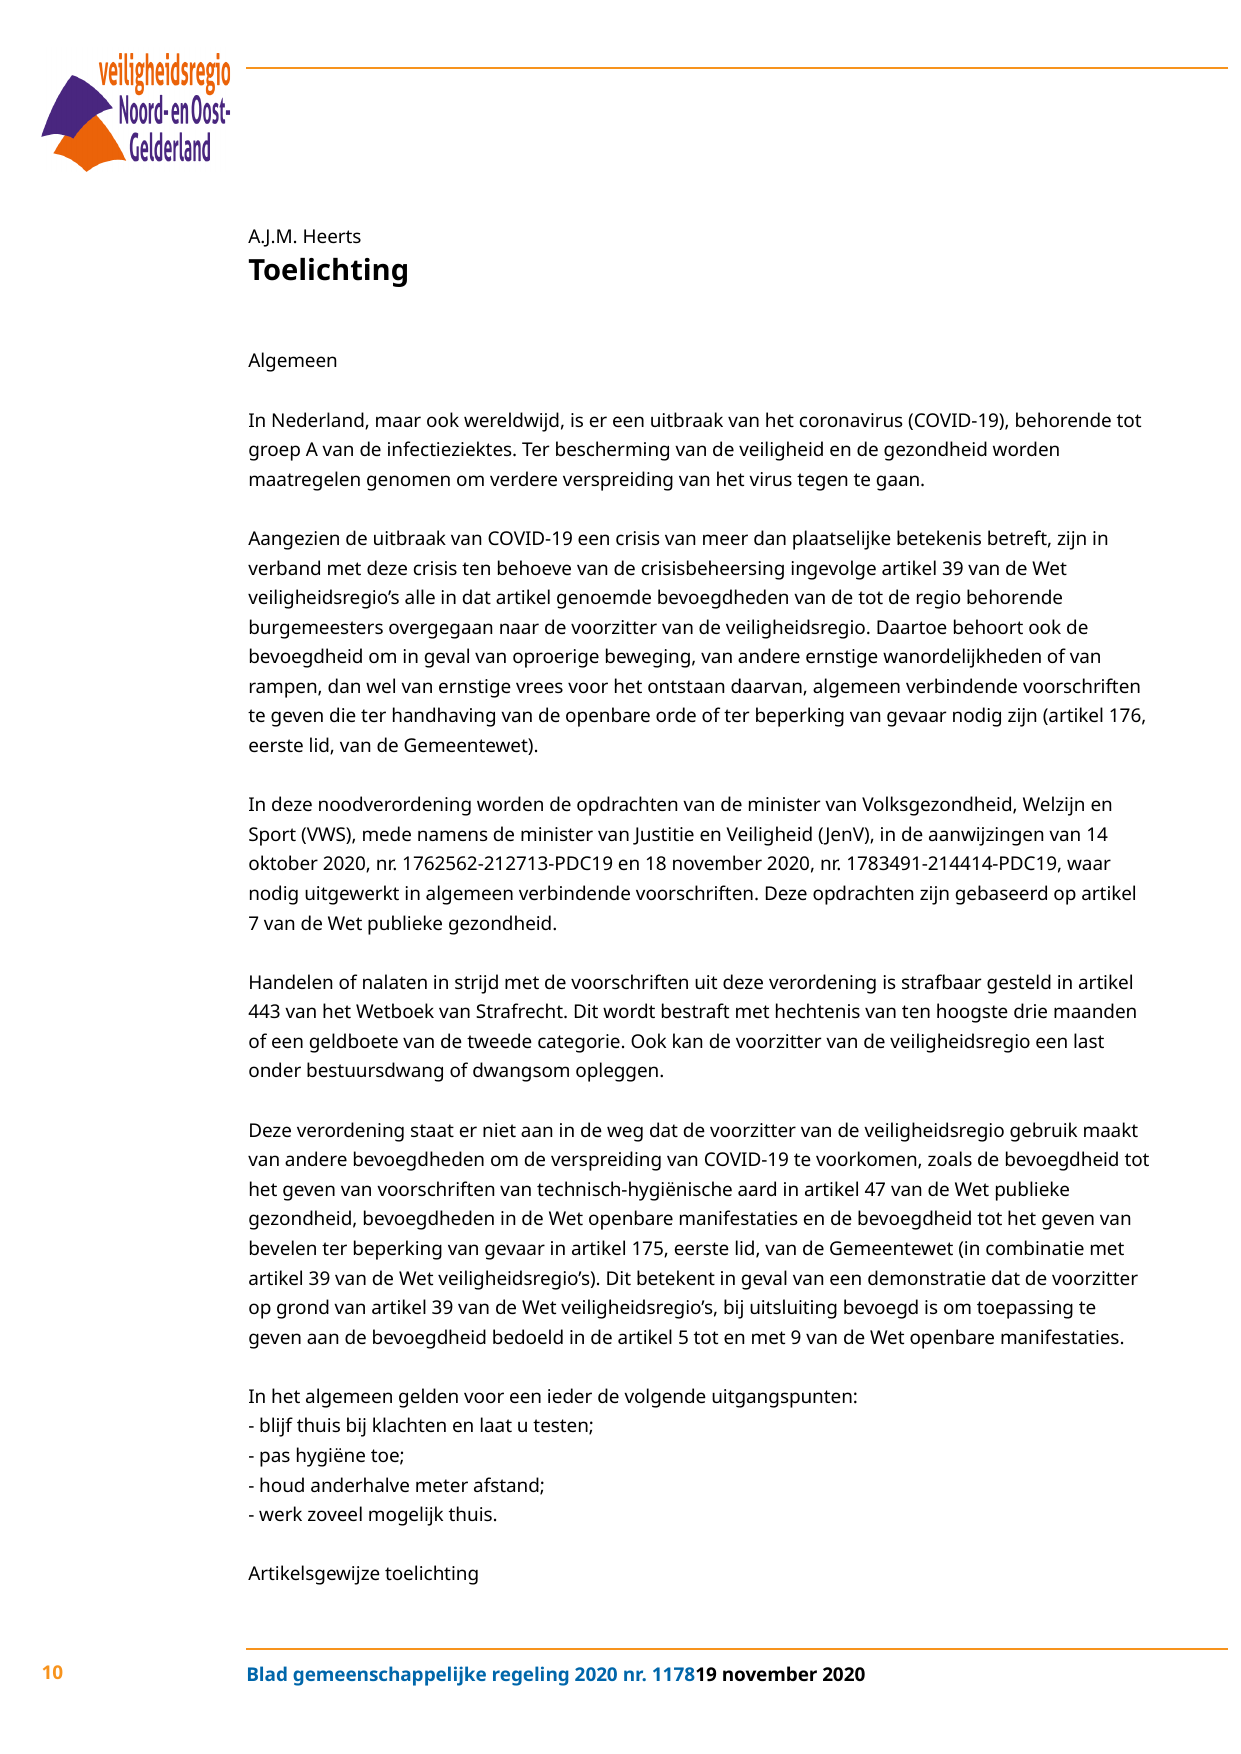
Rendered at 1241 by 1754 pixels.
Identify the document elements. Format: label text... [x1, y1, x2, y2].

text - houd anderhalve meter afstand; [248, 1472, 1152, 1497]
text Toelichting [248, 249, 1152, 289]
text A.J.M. Heerts [248, 223, 1152, 249]
picture [41, 47, 231, 172]
text In Nederland, maar ook wereldwijd, is er een uitbraak van het coronavirus (COVID-19), behorende tot groep A van de infectieziektes. Ter bescherming van de veiligheid en de gezondheid worden maatregelen genomen om verdere verspreiding van het virus tegen te gaan. [248, 407, 1152, 492]
text Deze verordening staat er niet aan in de weg dat de voorzitter van de veiligheidsregio gebruik maakt van andere bevoegdheden om de verspreiding van COVID-19 te voorkomen, zoals de bevoegdheid tot het geven van voorschriften van technisch-hygiënische aard in artikel 47 van de Wet publieke gezondheid, bevoegdheden in de Wet openbare manifestaties en de bevoegdheid tot het geven van bevelen ter beperking van gevaar in artikel 175, eerste lid, van de Gemeentewet (in combinatie met artikel 39 van de Wet veiligheidsregio’s). Dit betekent in geval van een demonstratie dat de voorzitter op grond van artikel 39 van de Wet veiligheidsregio’s, bij uitsluiting bevoegd is om toepassing te geven aan de bevoegdheid bedoeld in de artikel 5 tot en met 9 van de Wet openbare manifestaties. [248, 1117, 1152, 1349]
text - werk zoveel mogelijk thuis. [248, 1501, 1152, 1527]
text In het algemeen gelden voor een ieder de volgende uitgangspunten: [248, 1383, 1152, 1409]
text Handelen of nalaten in strijd met de voorschriften uit deze verordening is strafbaar gesteld in artikel 443 van het Wetboek van Strafrecht. Dit wordt bestraft met hechtenis van ten hoogste drie maanden of een geldboete van de tweede categorie. Ook kan de voorzitter van de veiligheidsregio een last onder bestuursdwang of dwangsom opleggen. [248, 969, 1152, 1083]
text Artikelsgewijze toelichting [248, 1561, 1152, 1586]
text In deze noodverordening worden de opdrachten van de minister van Volksgezondheid, Welzijn en Sport (VWS), mede namens de minister van Justitie en Veiligheid (JenV), in de aanwijzingen van 14 oktober 2020, nr. 1762562-212713-PDC19 en 18 november 2020, nr. 1783491-214414-PDC19, waar nodig uitgewerkt in algemeen verbindende voorschriften. Deze opdrachten zijn gebaseerd op artikel 7 van de Wet publieke gezondheid. [248, 791, 1152, 935]
text Aangezien de uitbraak van COVID-19 een crisis van meer dan plaatselijke betekenis betreft, zijn in verband met deze crisis ten behoeve van de crisisbeheersing ingevolge artikel 39 van de Wet veiligheidsregio’s alle in dat artikel genoemde bevoegdheden van de tot de regio behorende burgemeesters overgegaan naar de voorzitter van de veiligheidsregio. Daartoe behoort ook de bevoegdheid om in geval van oproerige beweging, van andere ernstige wanordelijkheden of van rampen, dan wel van ernstige vrees voor het ontstaan daarvan, algemeen verbindende voorschriften te geven die ter handhaving van de openbare orde of ter beperking van gevaar nodig zijn (artikel 176, eerste lid, van de Gemeentewet). [248, 525, 1152, 758]
text - pas hygiëne toe; [248, 1442, 1152, 1468]
text Algemeen [248, 348, 1152, 373]
text - blijf thuis bij klachten en laat u testen; [248, 1413, 1152, 1438]
